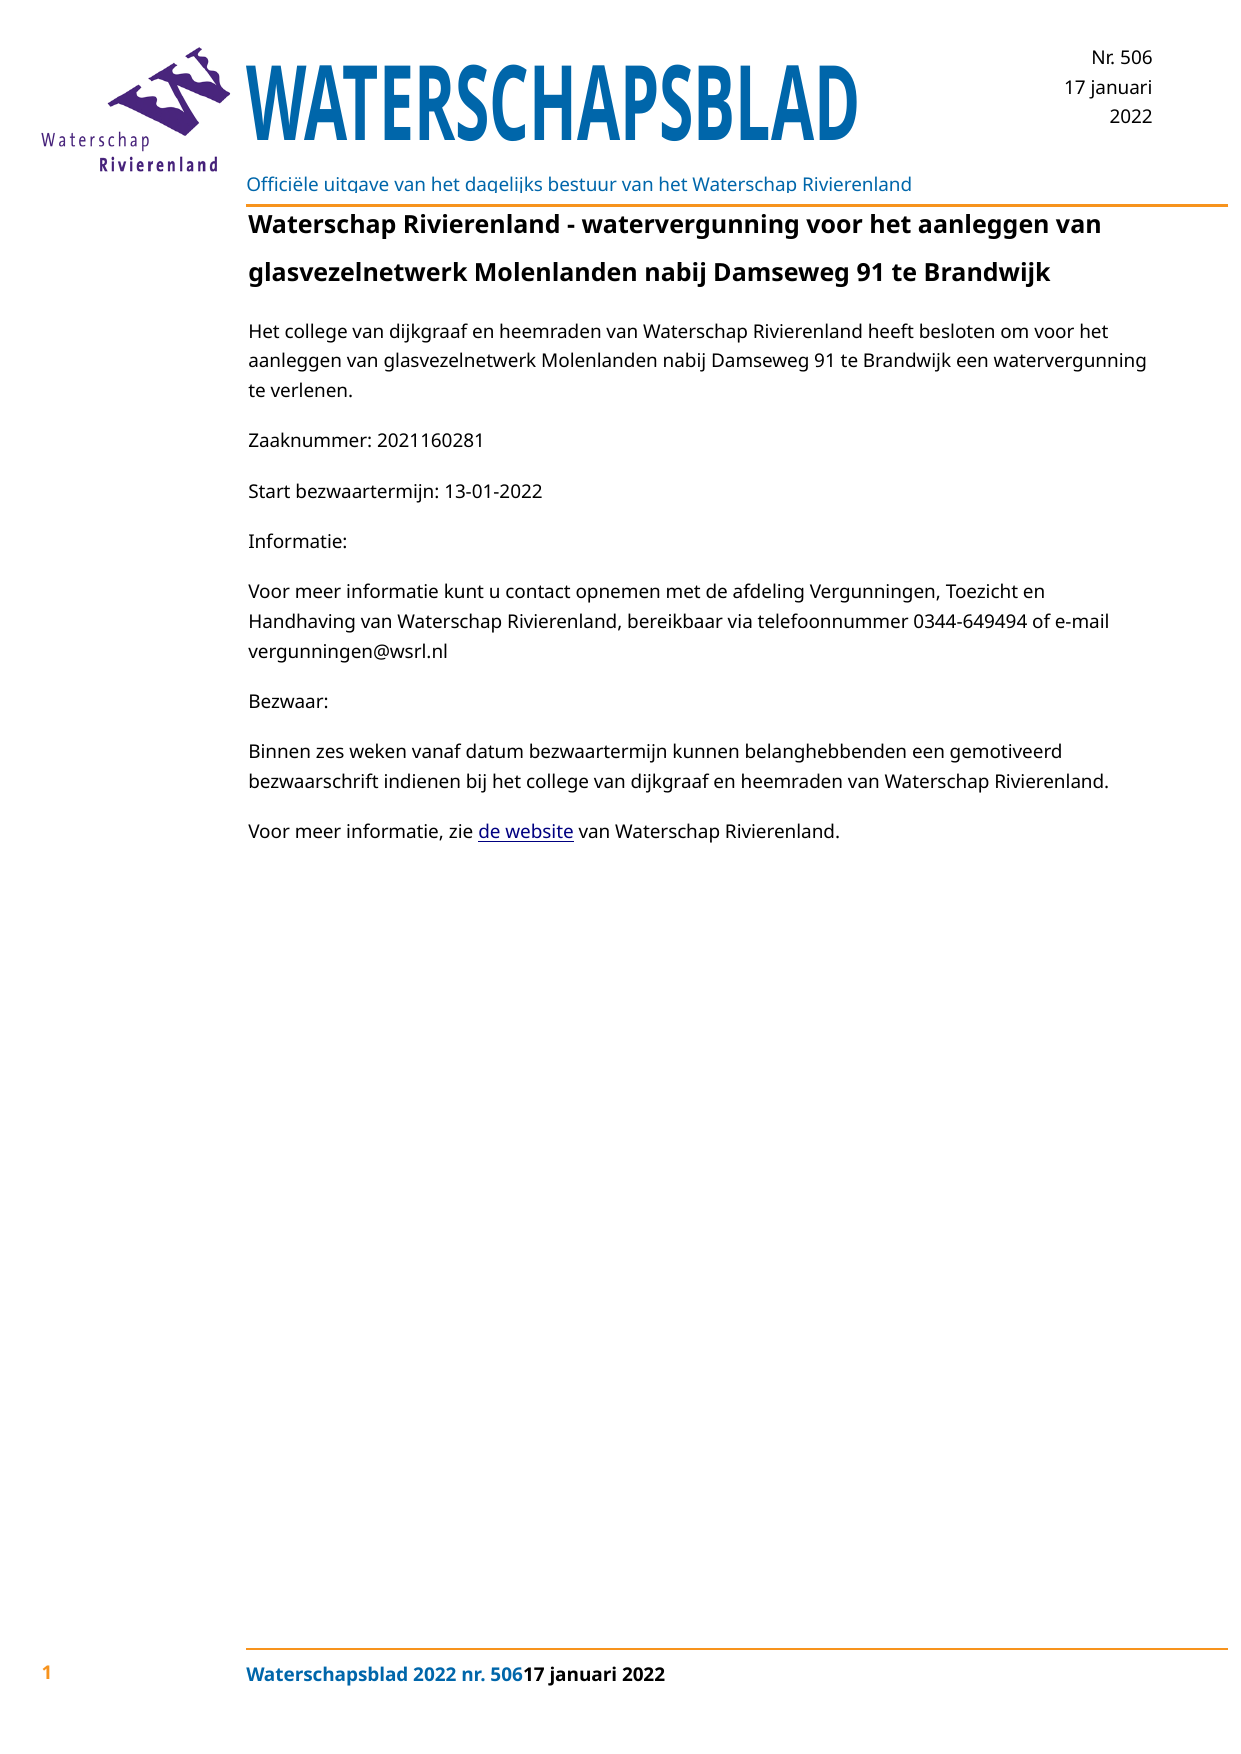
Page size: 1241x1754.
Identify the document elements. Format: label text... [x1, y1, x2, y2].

text Voor meer informatie, zie de website van Waterschap Rivierenland. [248, 819, 1152, 844]
text Zaaknummer: 2021160281 [248, 427, 1152, 453]
text Voor meer informatie kunt u contact opnemen met de afdeling Vergunningen, Toezicht en Handhaving van Waterschap Rivierenland, bereikbaar via telefoonnummer 0344-649494 of e-mail vergunningen@wsrl.nl [248, 579, 1152, 664]
text Informatie: [248, 528, 1152, 554]
text Start bezwaartermijn: 13-01-2022 [248, 478, 1152, 504]
picture [41, 47, 231, 172]
text Waterschap Rivierenland - watervergunning voor het aanleggen van glasvezelnetwerk Molenlanden nabij Damseweg 91 te Brandwijk [248, 207, 1152, 288]
text Bezwaar: [248, 688, 1152, 714]
text Binnen zes weken vanaf datum bezwaartermijn kunnen belanghebbenden een gemotiveerd bezwaarschrift indienen bij het college van dijkgraaf en heemraden van Waterschap Rivierenland. [248, 739, 1152, 794]
text Het college van dijkgraaf en heemraden van Waterschap Rivierenland heeft besloten om voor het aanleggen van glasvezelnetwerk Molenlanden nabij Damseweg 91 te Brandwijk een watervergunning te verlenen. [248, 318, 1152, 403]
